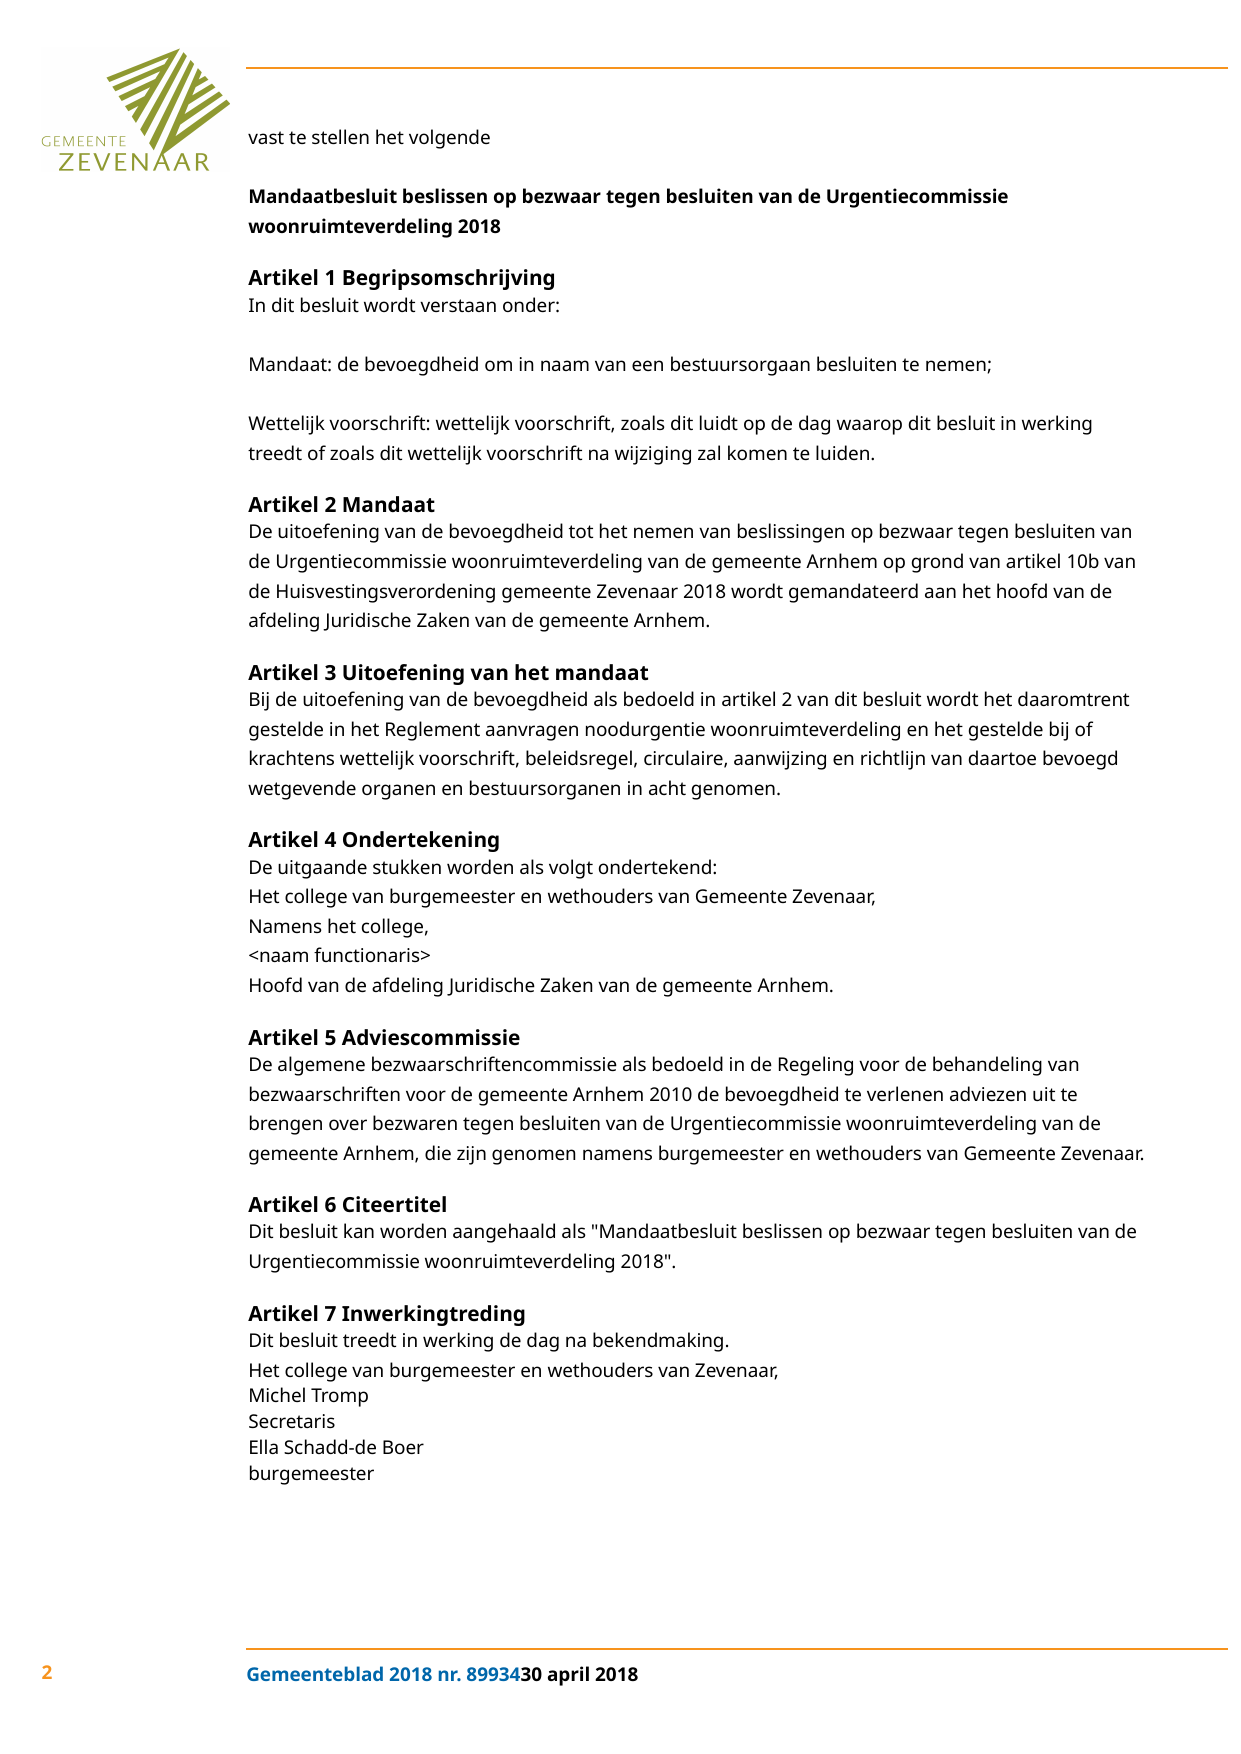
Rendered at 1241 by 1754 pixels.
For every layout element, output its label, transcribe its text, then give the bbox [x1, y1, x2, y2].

text In dit besluit wordt verstaan onder: [248, 292, 1152, 318]
text Mandaat: de bevoegdheid om in naam van een bestuursorgaan besluiten te nemen; [248, 351, 1152, 377]
text vast te stellen het volgende [248, 124, 1152, 150]
text Namens het college, [248, 913, 1152, 939]
text burgemeester [248, 1460, 1152, 1485]
text Artikel 2 Mandaat [248, 490, 1152, 519]
text Het college van burgemeester en wethouders van Zevenaar, [248, 1357, 1152, 1382]
text Dit besluit treedt in werking de dag na bekendmaking. [248, 1327, 1152, 1353]
text De algemene bezwaarschriftencommissie als bedoeld in de Regeling voor de behandeling van bezwaarschriften voor de gemeente Arnhem 2010 de bevoegdheid te verlenen adviezen uit te brengen over bezwaren tegen besluiten van de Urgentiecommissie woonruimteverdeling van de gemeente Arnhem, die zijn genomen namens burgemeester en wethouders van Gemeente Zevenaar. [248, 1051, 1152, 1166]
picture [41, 47, 231, 172]
text Ella Schadd-de Boer [248, 1434, 1152, 1460]
text Dit besluit kan worden aangehaald als "Mandaatbesluit beslissen op bezwaar tegen besluiten van de Urgentiecommissie woonruimteverdeling 2018". [248, 1219, 1152, 1274]
text De uitgaande stukken worden als volgt ondertekend: [248, 854, 1152, 880]
text Mandaatbesluit beslissen op bezwaar tegen besluiten van de Urgentiecommissie woonruimteverdeling 2018 [248, 183, 1152, 239]
text Bij de uitoefening van de bevoegdheid als bedoeld in artikel 2 van dit besluit wordt het daaromtrent gestelde in het Reglement aanvragen noodurgentie woonruimteverdeling en het gestelde bij of krachtens wettelijk voorschrift, beleidsregel, circulaire, aanwijzing en richtlijn van daartoe bevoegd wetgevende organen en bestuursorganen in acht genomen. [248, 686, 1152, 801]
text Wettelijk voorschrift: wettelijk voorschrift, zoals dit luidt op de dag waarop dit besluit in werking treedt of zoals dit wettelijk voorschrift na wijziging zal komen te luiden. [248, 410, 1152, 466]
text Secretaris [248, 1408, 1152, 1434]
text <naam functionaris> [248, 943, 1152, 968]
text Artikel 6 Citeertitel [248, 1190, 1152, 1219]
text Artikel 1 Begripsomschrijving [248, 263, 1152, 292]
text Artikel 5 Adviescommissie [248, 1023, 1152, 1051]
text Artikel 7 Inwerkingtreding [248, 1299, 1152, 1327]
text Artikel 4 Ondertekening [248, 826, 1152, 854]
text Het college van burgemeester en wethouders van Gemeente Zevenaar, [248, 883, 1152, 909]
text Hoofd van de afdeling Juridische Zaken van de gemeente Arnhem. [248, 972, 1152, 998]
text Michel Tromp [248, 1382, 1152, 1408]
text Artikel 3 Uitoefening van het mandaat [248, 658, 1152, 686]
text De uitoefening van de bevoegdheid tot het nemen van beslissingen op bezwaar tegen besluiten van de Urgentiecommissie woonruimteverdeling van de gemeente Arnhem op grond van artikel 10b van de Huisvestingsverordening gemeente Zevenaar 2018 wordt gemandateerd aan het hoofd van de afdeling Juridische Zaken van de gemeente Arnhem. [248, 519, 1152, 633]
